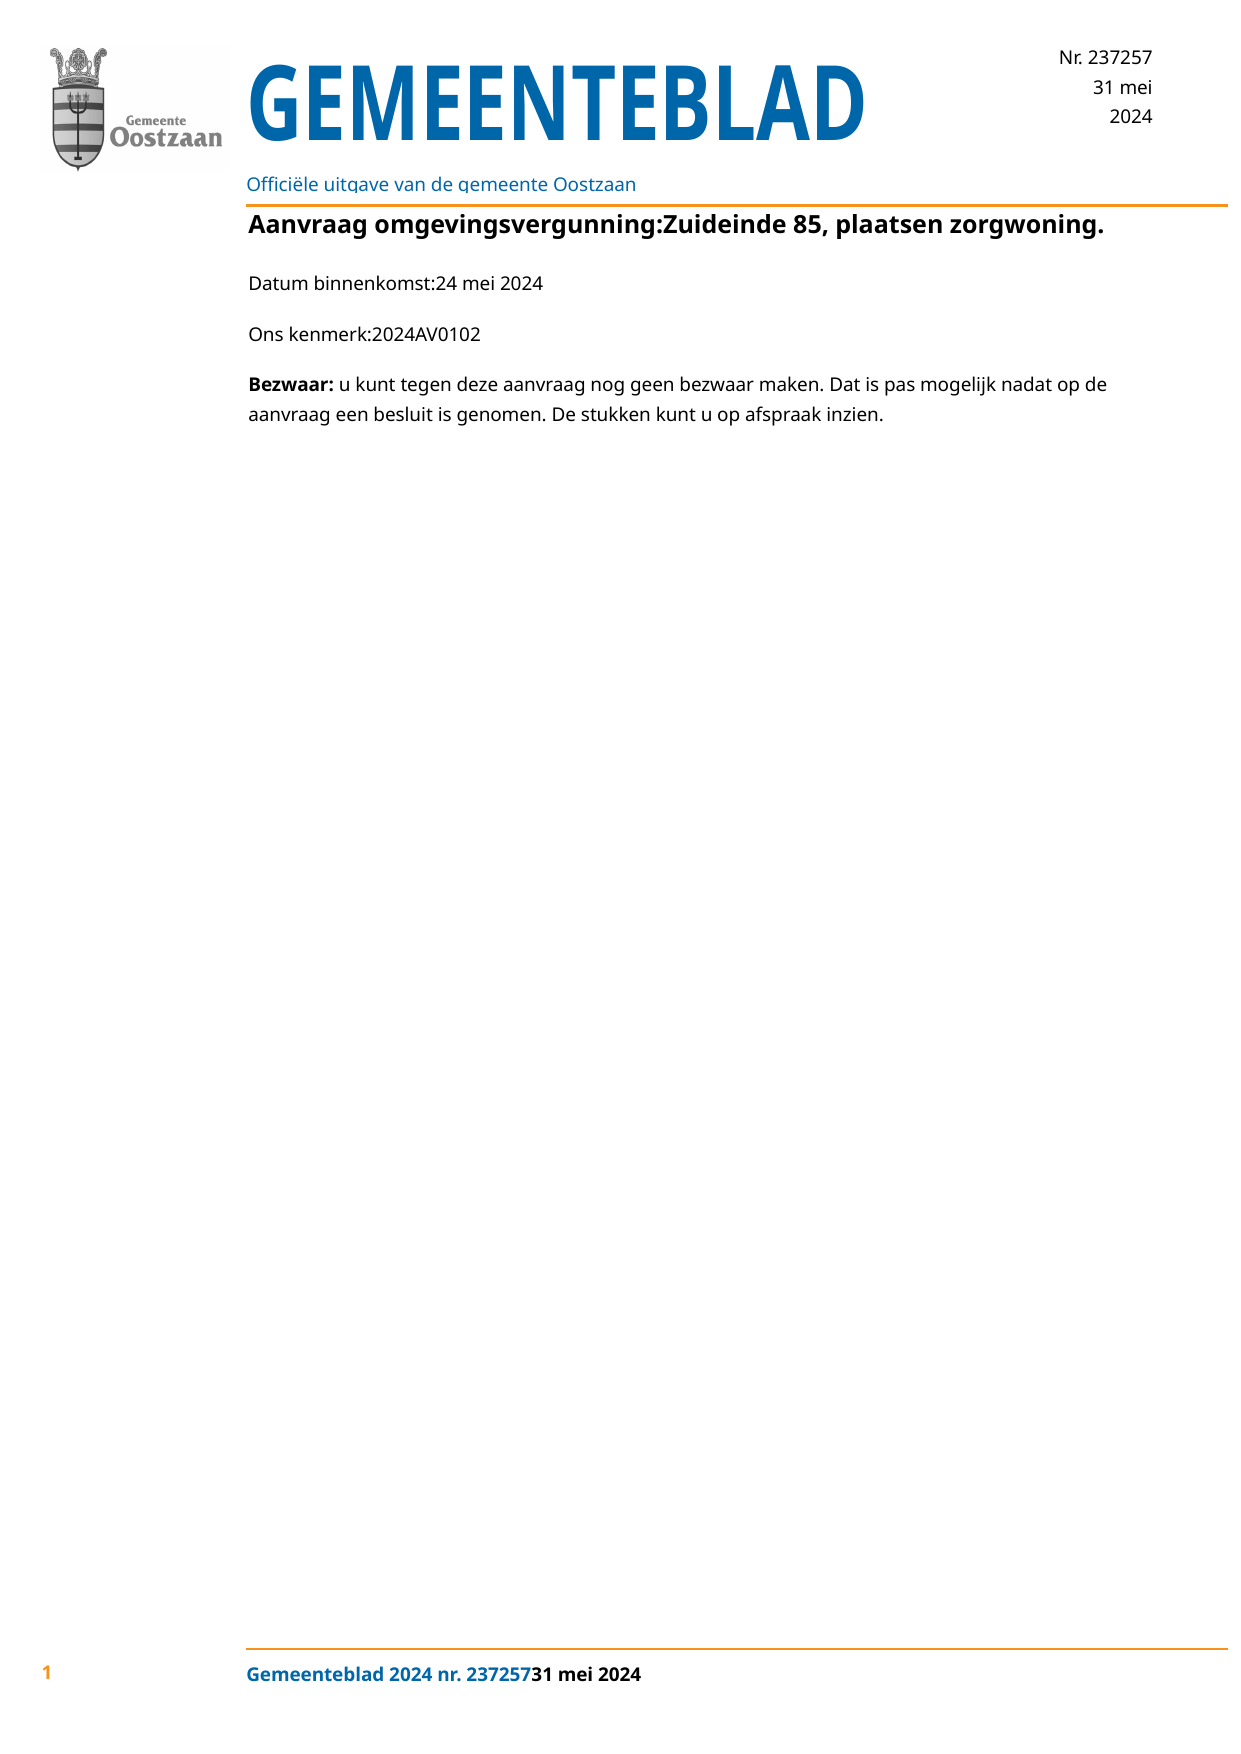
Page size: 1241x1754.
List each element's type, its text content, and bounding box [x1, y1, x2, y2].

text Aanvraag omgevingsvergunning:Zuideinde 85, plaatsen zorgwoning. [248, 207, 1152, 241]
text Bezwaar: u kunt tegen deze aanvraag nog geen bezwaar maken. Dat is pas mogelijk nadat op de aanvraag een besluit is genomen. De stukken kunt u op afspraak inzien. [248, 371, 1152, 426]
picture [41, 47, 231, 172]
text Datum binnenkomst:24 mei 2024 [248, 270, 1152, 296]
text Ons kenmerk:2024AV0102 [248, 321, 1152, 346]
